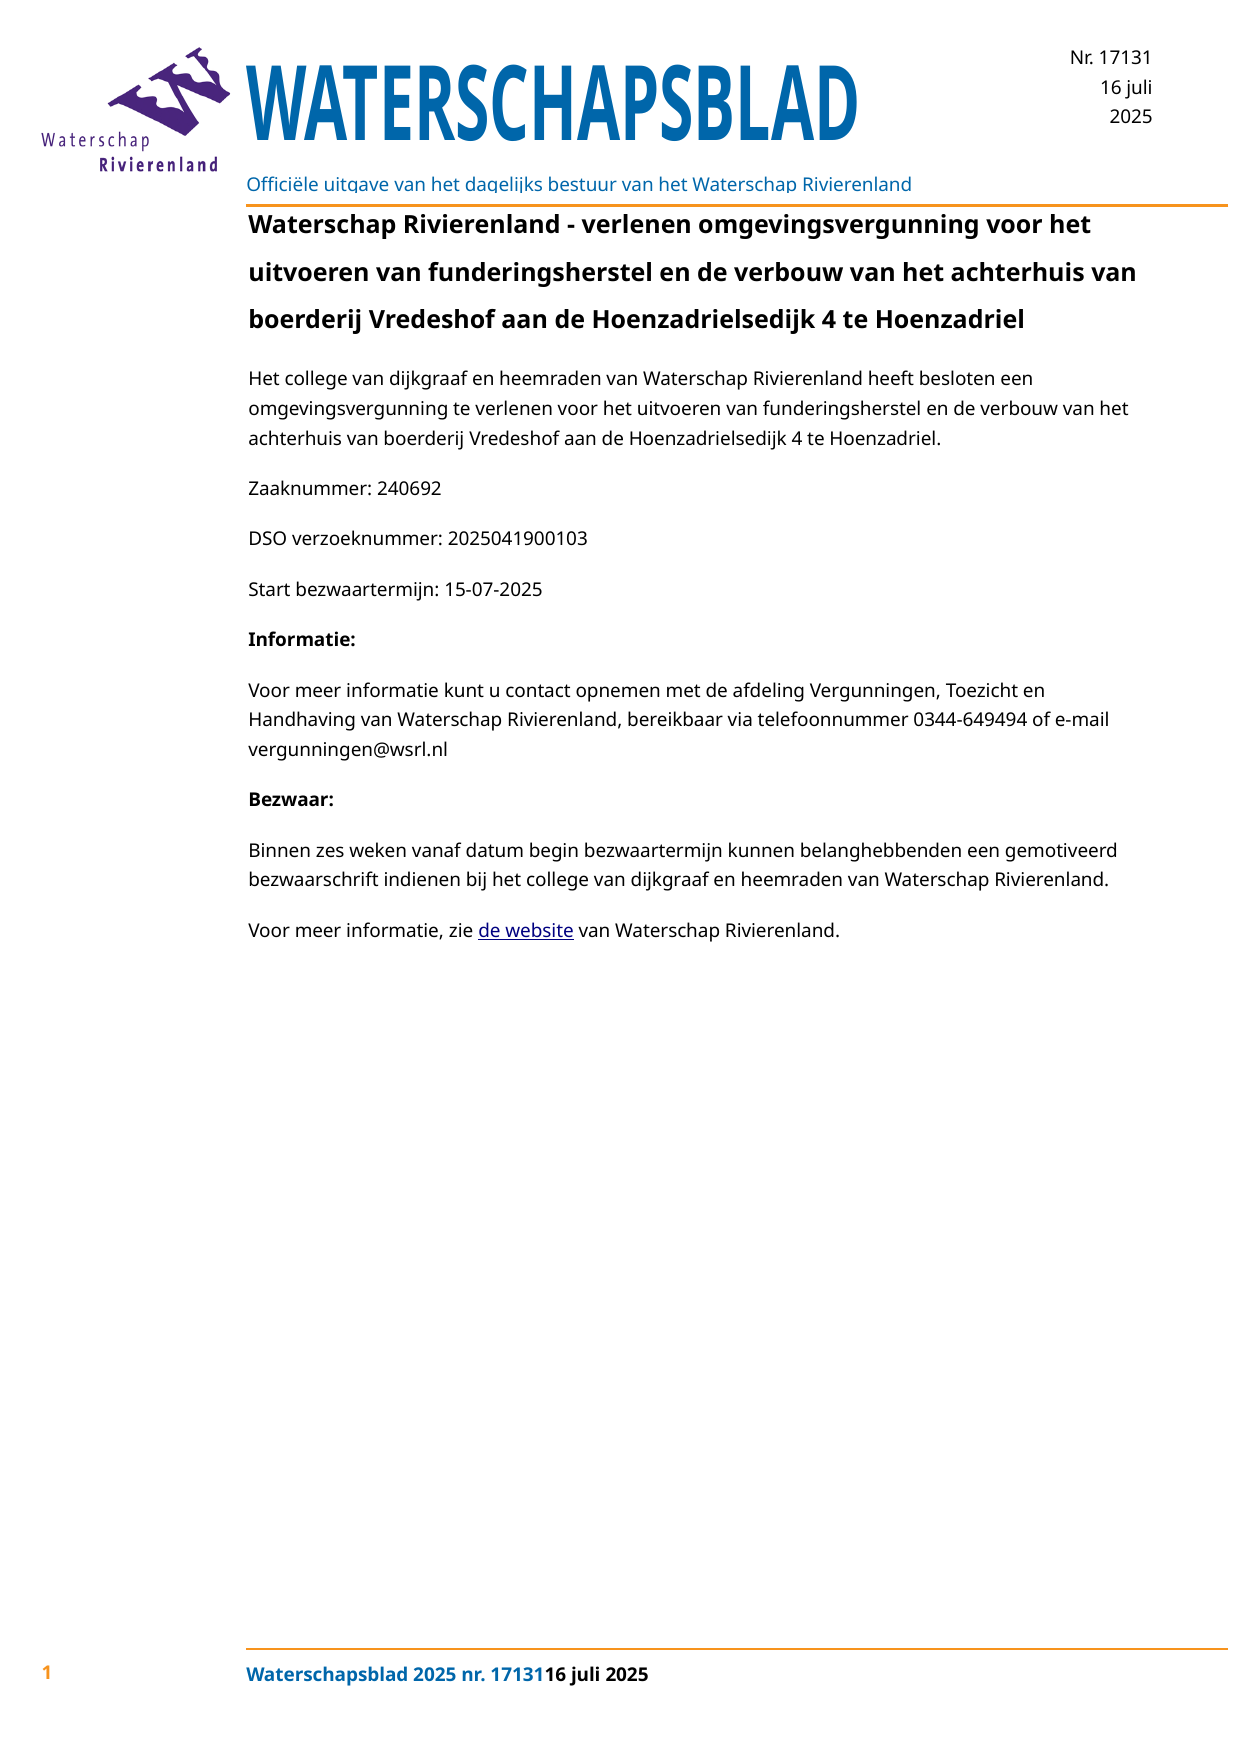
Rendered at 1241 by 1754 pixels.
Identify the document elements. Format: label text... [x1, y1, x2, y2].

text Het college van dijkgraaf en heemraden van Waterschap Rivierenland heeft besloten een omgevingsvergunning te verlenen voor het uitvoeren van funderingsherstel en de verbouw van het achterhuis van boerderij Vredeshof aan de Hoenzadrielsedijk 4 te Hoenzadriel. [248, 366, 1152, 450]
text Voor meer informatie kunt u contact opnemen met de afdeling Vergunningen, Toezicht en Handhaving van Waterschap Rivierenland, bereikbaar via telefoonnummer 0344-649494 of e-mail vergunningen@wsrl.nl [248, 677, 1152, 762]
text Zaaknummer: 240692 [248, 475, 1152, 501]
text Waterschap Rivierenland - verlenen omgevingsvergunning voor het uitvoeren van funderingsherstel en de verbouw van het achterhuis van boerderij Vredeshof aan de Hoenzadrielsedijk 4 te Hoenzadriel [248, 207, 1152, 336]
text Binnen zes weken vanaf datum begin bezwaartermijn kunnen belanghebbenden een gemotiveerd bezwaarschrift indienen bij het college van dijkgraaf en heemraden van Waterschap Rivierenland. [248, 837, 1152, 892]
text Start bezwaartermijn: 15-07-2025 [248, 576, 1152, 602]
text DSO verzoeknummer: 2025041900103 [248, 526, 1152, 551]
text Voor meer informatie, zie de website van Waterschap Rivierenland. [248, 917, 1152, 942]
text Bezwaar: [248, 786, 1152, 812]
picture [41, 47, 231, 172]
text Informatie: [248, 626, 1152, 652]
